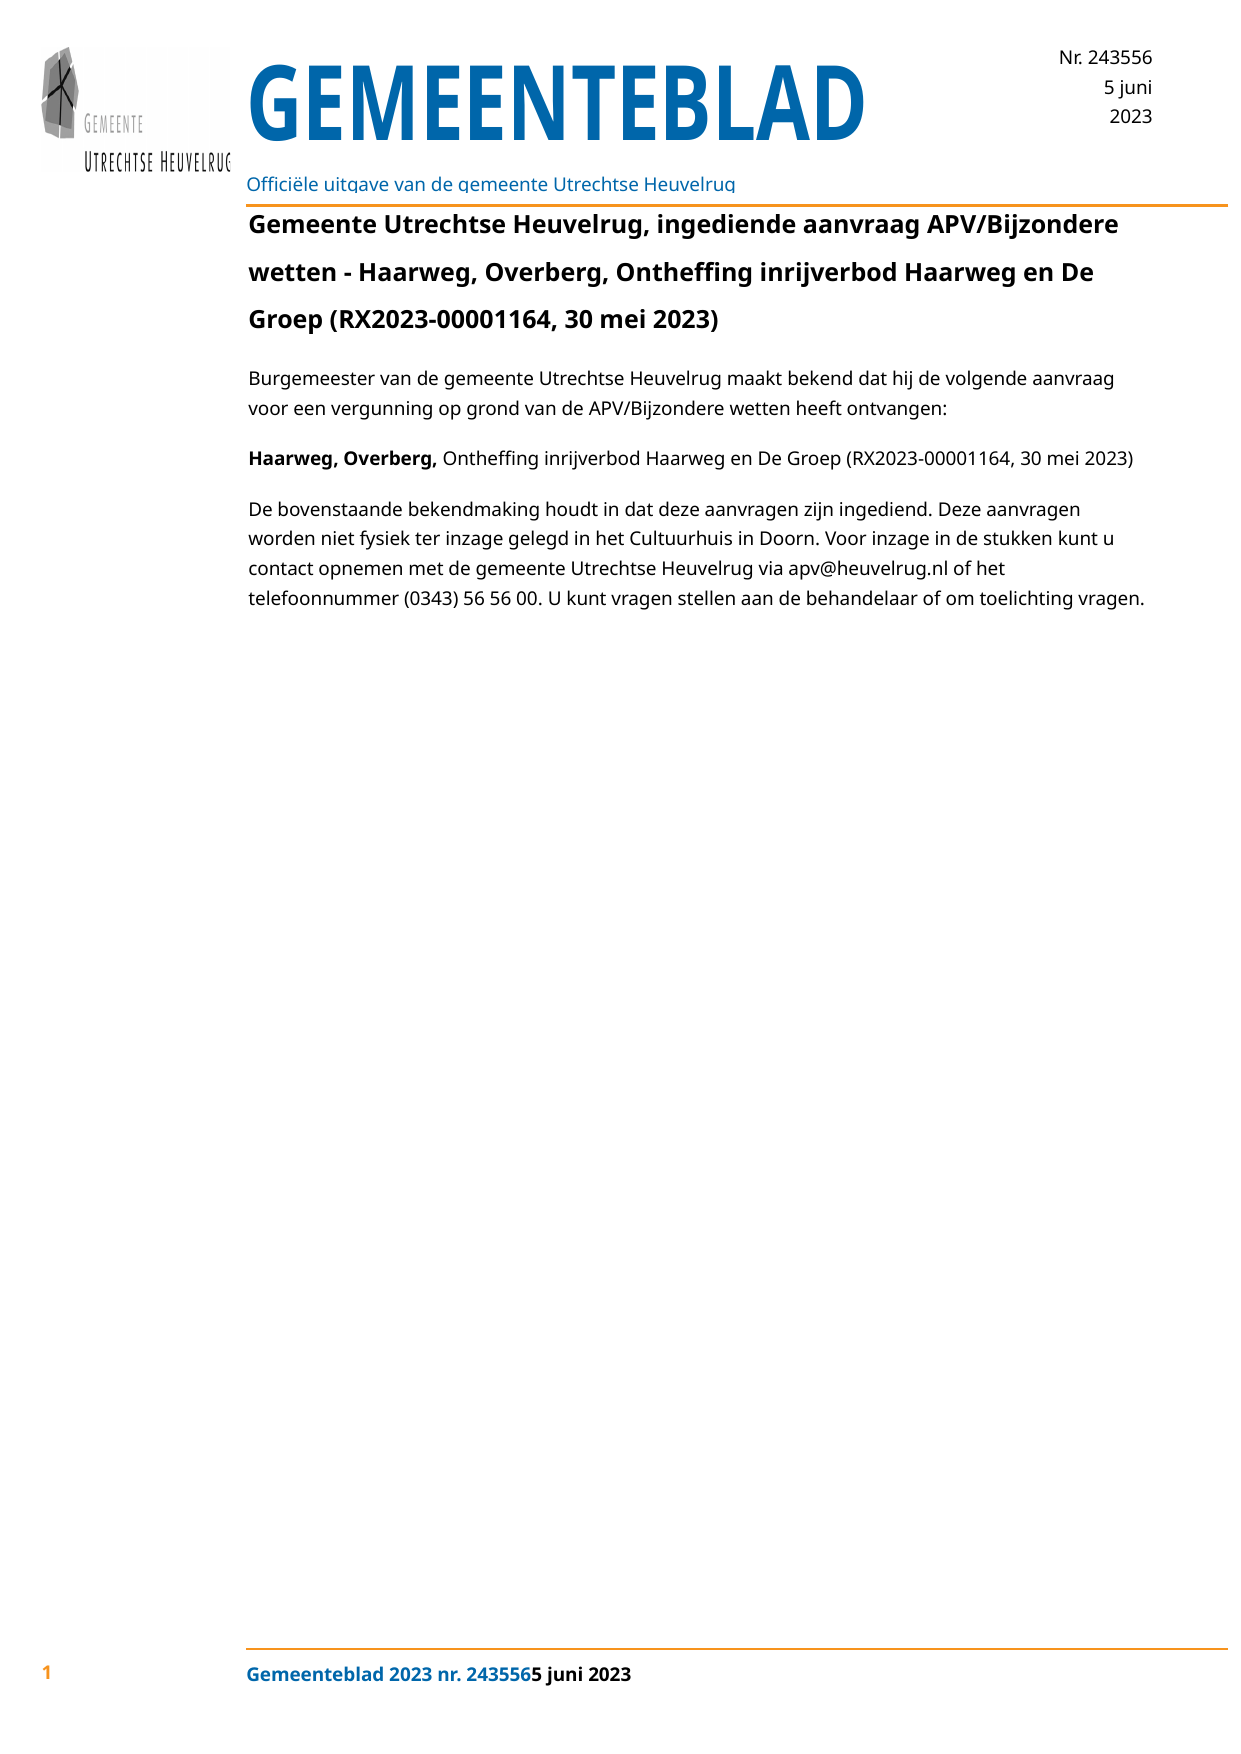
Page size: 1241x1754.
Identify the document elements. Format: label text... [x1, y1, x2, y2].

text De bovenstaande bekendmaking houdt in dat deze aanvragen zijn ingediend. Deze aanvragen worden niet fysiek ter inzage gelegd in het Cultuurhuis in Doorn. Voor inzage in de stukken kunt u contact opnemen met de gemeente Utrechtse Heuvelrug via apv@heuvelrug.nl of het telefoonnummer (0343) 56 56 00. U kunt vragen stellen aan de behandelaar of om toelichting vragen. [248, 496, 1152, 610]
text Haarweg, Overberg, Ontheffing inrijverbod Haarweg en De Groep (RX2023-00001164, 30 mei 2023) [248, 446, 1152, 471]
text Gemeente Utrechtse Heuvelrug, ingediende aanvraag APV/Bijzondere wetten - Haarweg, Overberg, Ontheffing inrijverbod Haarweg en De Groep (RX2023-00001164, 30 mei 2023) [248, 207, 1152, 336]
picture [41, 47, 231, 172]
text Burgemeester van de gemeente Utrechtse Heuvelrug maakt bekend dat hij de volgende aanvraag voor een vergunning op grond van de APV/Bijzondere wetten heeft ontvangen: [248, 366, 1152, 421]
